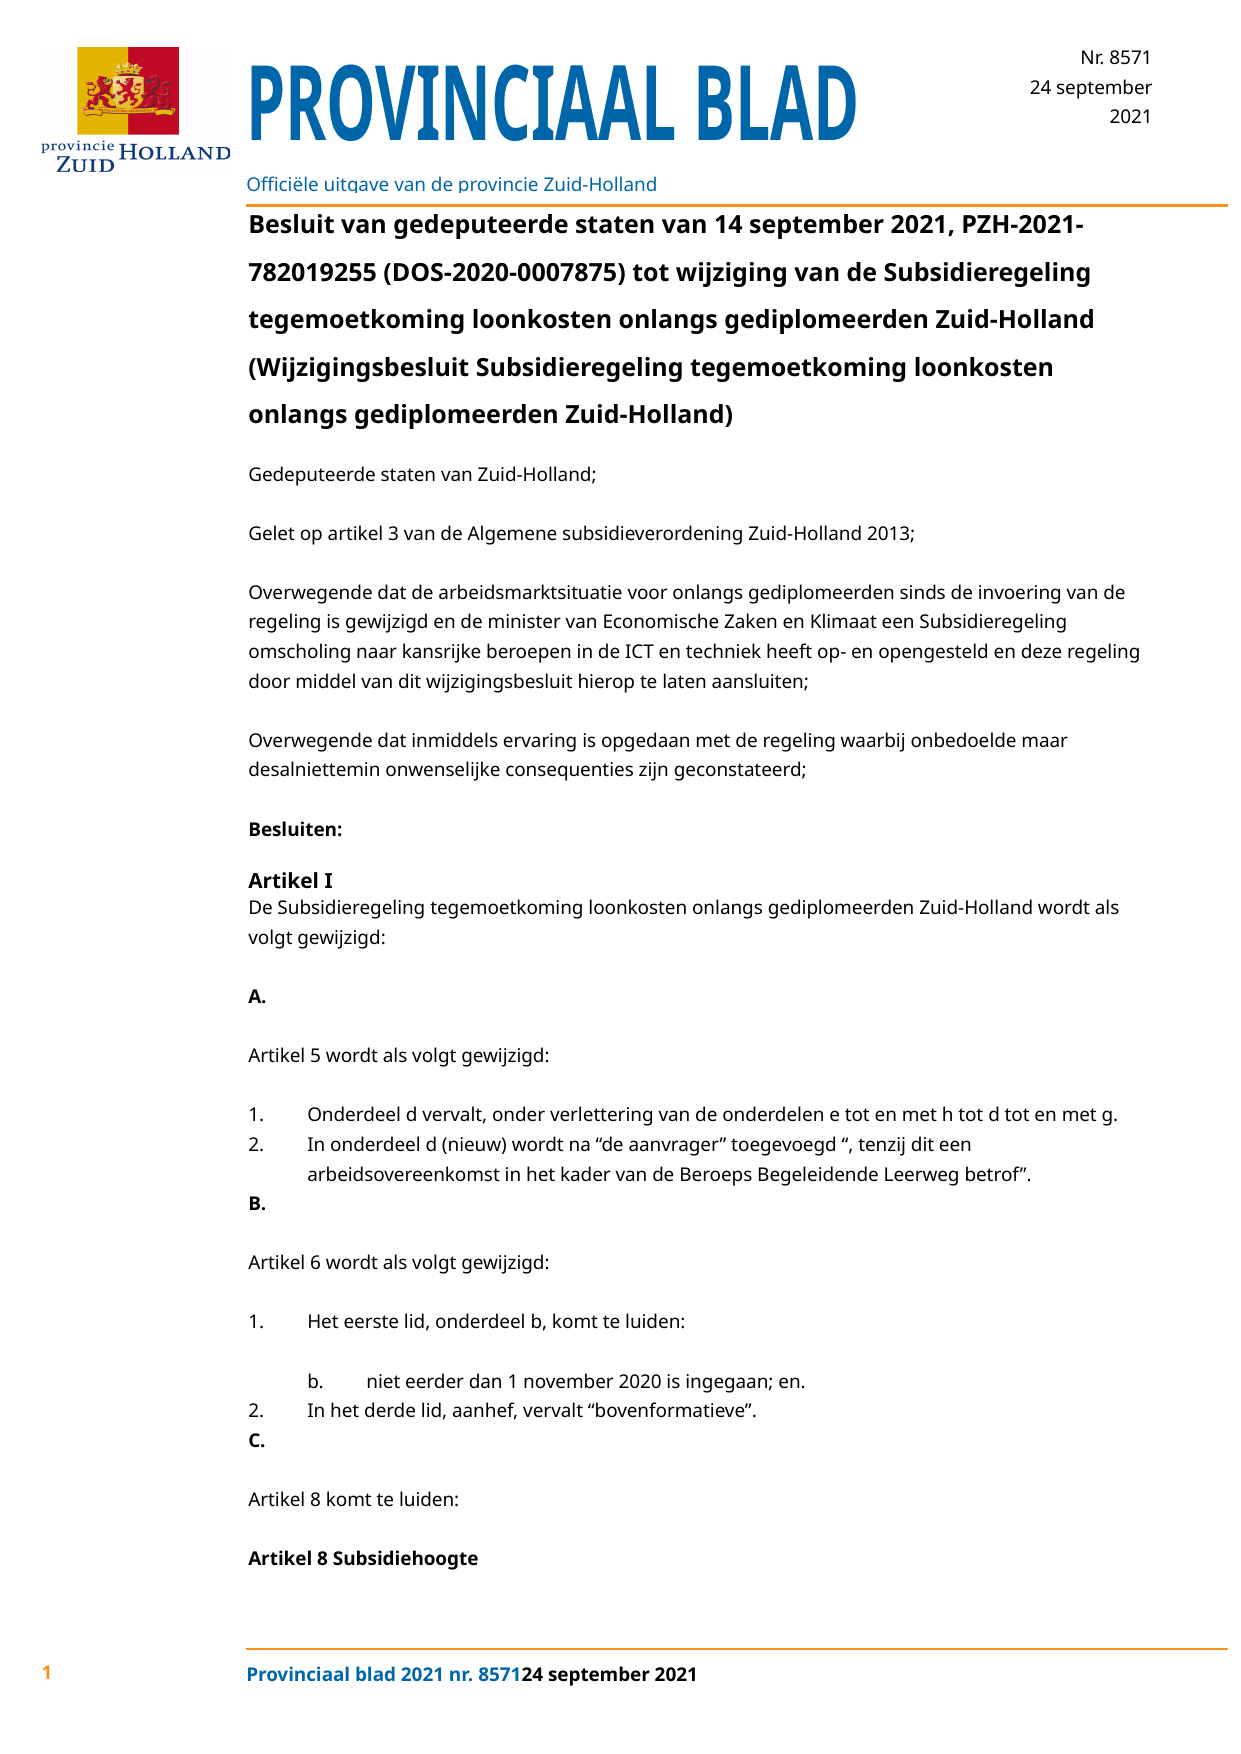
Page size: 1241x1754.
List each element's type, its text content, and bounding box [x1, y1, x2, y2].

text De Subsidieregeling tegemoetkoming loonkosten onlangs gediplomeerden Zuid-Holland wordt als volgt gewijzigd: [248, 894, 1152, 950]
text Overwegende dat inmiddels ervaring is opgedaan met de regeling waarbij onbedoelde maar desalniettemin onwenselijke consequenties zijn geconstateerd; [248, 727, 1152, 782]
list niet eerder dan 1 november 2020 is ingegaan; en. [307, 1368, 1152, 1394]
list In het derde lid, aanhef, vervalt “bovenformatieve”. [248, 1397, 1152, 1423]
text Artikel 8 Subsidiehoogte [248, 1545, 1152, 1571]
text B. [248, 1190, 1152, 1216]
text C. [248, 1427, 1152, 1453]
text Artikel 8 komt te luiden: [248, 1486, 1152, 1512]
text Besluit van gedeputeerde staten van 14 september 2021, PZH-2021-782019255 (DOS-2020-0007875) tot wijziging van de Subsidieregeling tegemoetkoming loonkosten onlangs gediplomeerden Zuid-Holland (Wijzigingsbesluit Subsidieregeling tegemoetkoming loonkosten onlangs gediplomeerden Zuid-Holland) [248, 207, 1152, 431]
text Artikel I [248, 866, 1152, 894]
list Het eerste lid, onderdeel b, komt te luiden: [248, 1309, 1152, 1334]
text Artikel 5 wordt als volgt gewijzigd: [248, 1042, 1152, 1068]
text Overwegende dat de arbeidsmarktsituatie voor onlangs gediplomeerden sinds de invoering van de regeling is gewijzigd en de minister van Economische Zaken en Klimaat een Subsidieregeling omscholing naar kansrijke beroepen in de ICT en techniek heeft op- en opengesteld en deze regeling door middel van dit wijzigingsbesluit hierop te laten aansluiten; [248, 579, 1152, 693]
list In onderdeel d (nieuw) wordt na “de aanvrager” toegevoegd “, tenzij dit een arbeidsovereenkomst in het kader van de Beroeps Begeleidende Leerweg betrof”. [248, 1131, 1152, 1187]
text Artikel 6 wordt als volgt gewijzigd: [248, 1249, 1152, 1275]
list Onderdeel d vervalt, onder verlettering van de onderdelen e tot en met h tot d tot en met g. [248, 1102, 1152, 1127]
text Gelet op artikel 3 van de Algemene subsidieverordening Zuid-Holland 2013; [248, 520, 1152, 546]
picture [41, 47, 231, 172]
text Besluiten: [248, 816, 1152, 841]
text Gedeputeerde staten van Zuid-Holland; [248, 461, 1152, 486]
text A. [248, 983, 1152, 1009]
